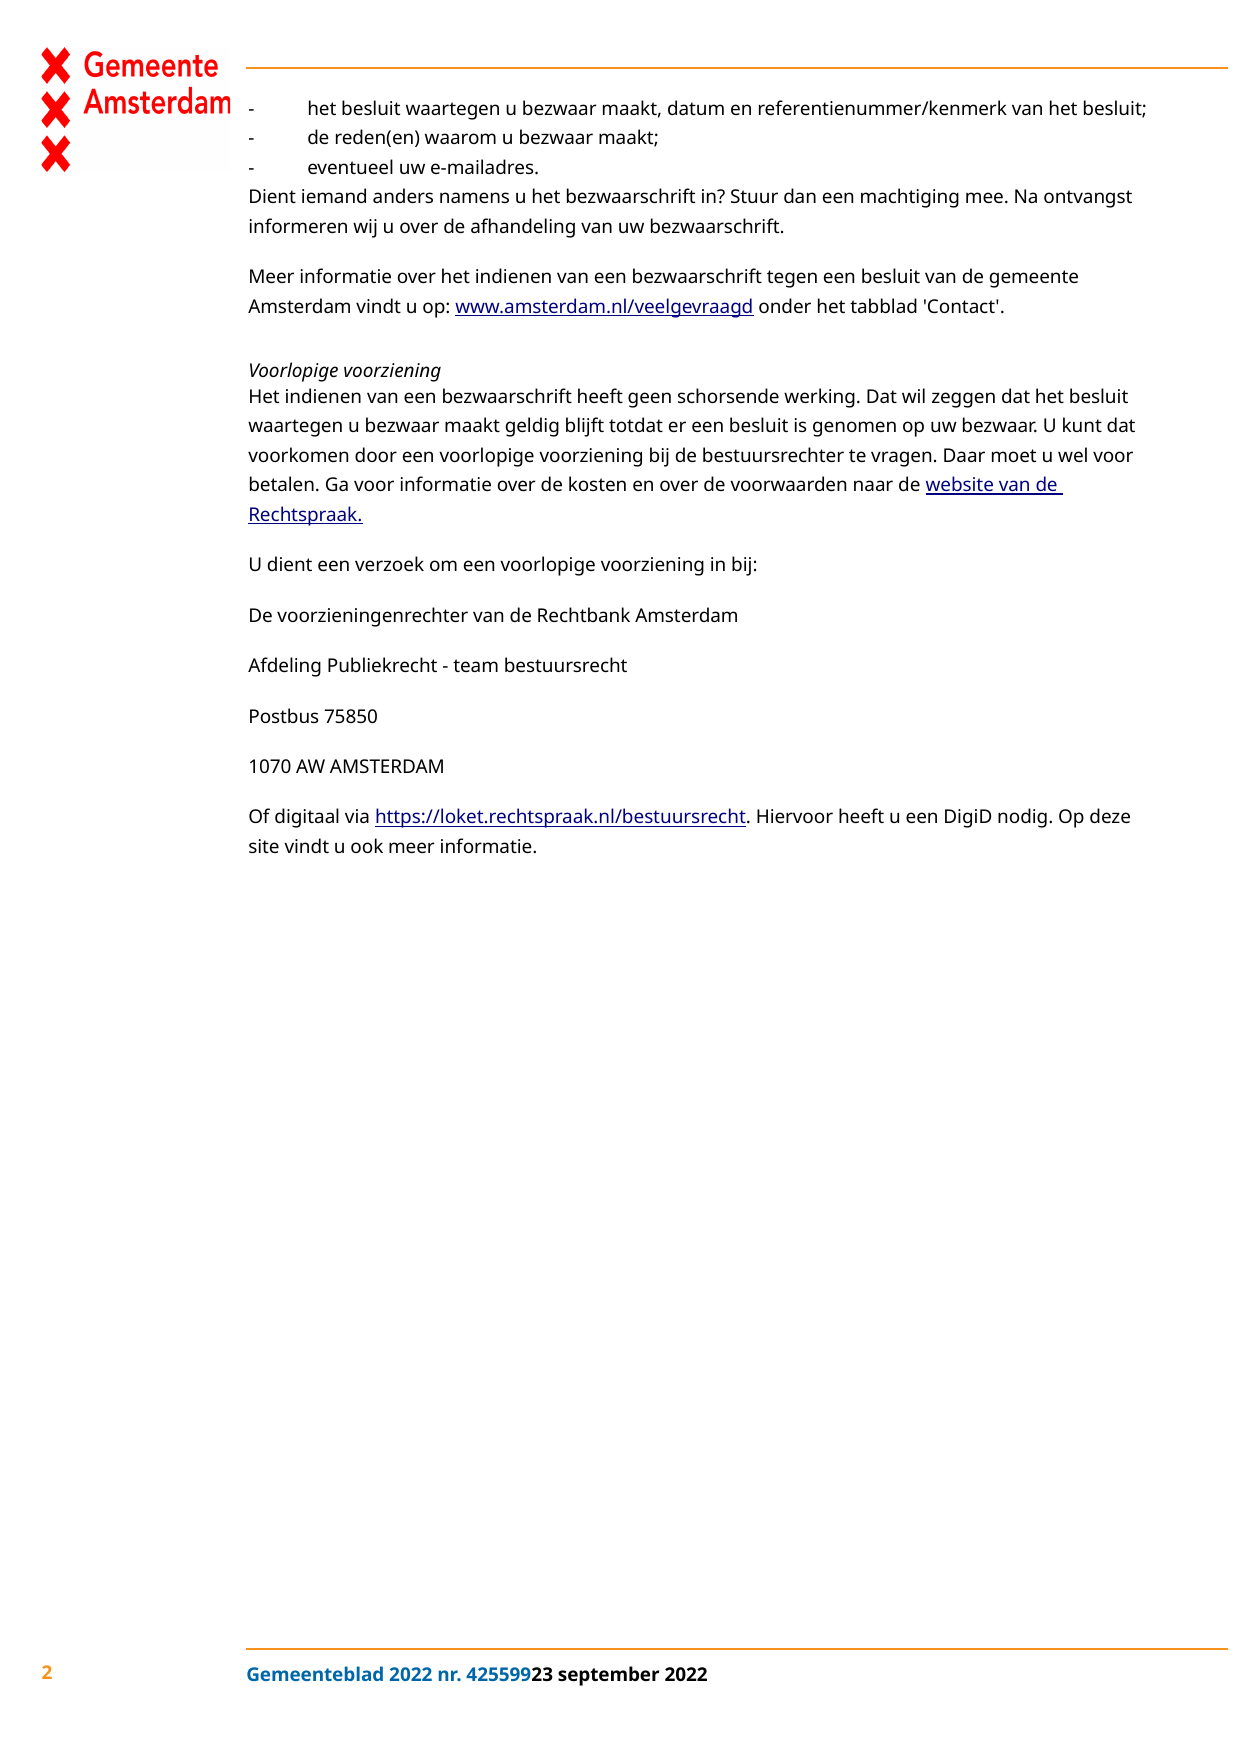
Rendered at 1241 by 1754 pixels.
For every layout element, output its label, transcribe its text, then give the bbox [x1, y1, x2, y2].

list eventueel uw e-mailadres. [248, 154, 1152, 180]
text Afdeling Publiekrecht - team bestuursrecht [248, 652, 1152, 678]
list het besluit waartegen u bezwaar maakt, datum en referentienummer/kenmerk van het besluit; [248, 95, 1152, 121]
text De voorzieningenrechter van de Rechtbank Amsterdam [248, 602, 1152, 628]
text Postbus 75850 [248, 703, 1152, 728]
text Of digitaal via https://loket.rechtspraak.nl/bestuursrecht. Hiervoor heeft u een DigiD nodig. Op deze site vindt u ook meer informatie. [248, 804, 1152, 859]
text 1070 AW AMSTERDAM [248, 753, 1152, 779]
text Het indienen van een bezwaarschrift heeft geen schorsende werking. Dat wil zeggen dat het besluit waartegen u bezwaar maakt geldig blijft totdat er een besluit is genomen op uw bezwaar. U kunt dat voorkomen door een voorlopige voorziening bij de bestuursrechter te vragen. Daar moet u wel voor betalen. Ga voor informatie over de kosten en over de voorwaarden naar de website van de Rechtspraak. [248, 383, 1152, 527]
text Voorlopige voorziening [248, 357, 1152, 383]
list de reden(en) waarom u bezwaar maakt; [248, 124, 1152, 150]
text Dient iemand anders namens u het bezwaarschrift in? Stuur dan een machtiging mee. Na ontvangst informeren wij u over de afhandeling van uw bezwaarschrift. [248, 183, 1152, 239]
text U dient een verzoek om een voorlopige voorziening in bij: [248, 552, 1152, 577]
text Meer informatie over het indienen van een bezwaarschrift tegen een besluit van de gemeente Amsterdam vindt u op: www.amsterdam.nl/veelgevraagd onder het tabblad 'Contact'. [248, 263, 1152, 319]
picture [41, 47, 231, 172]
